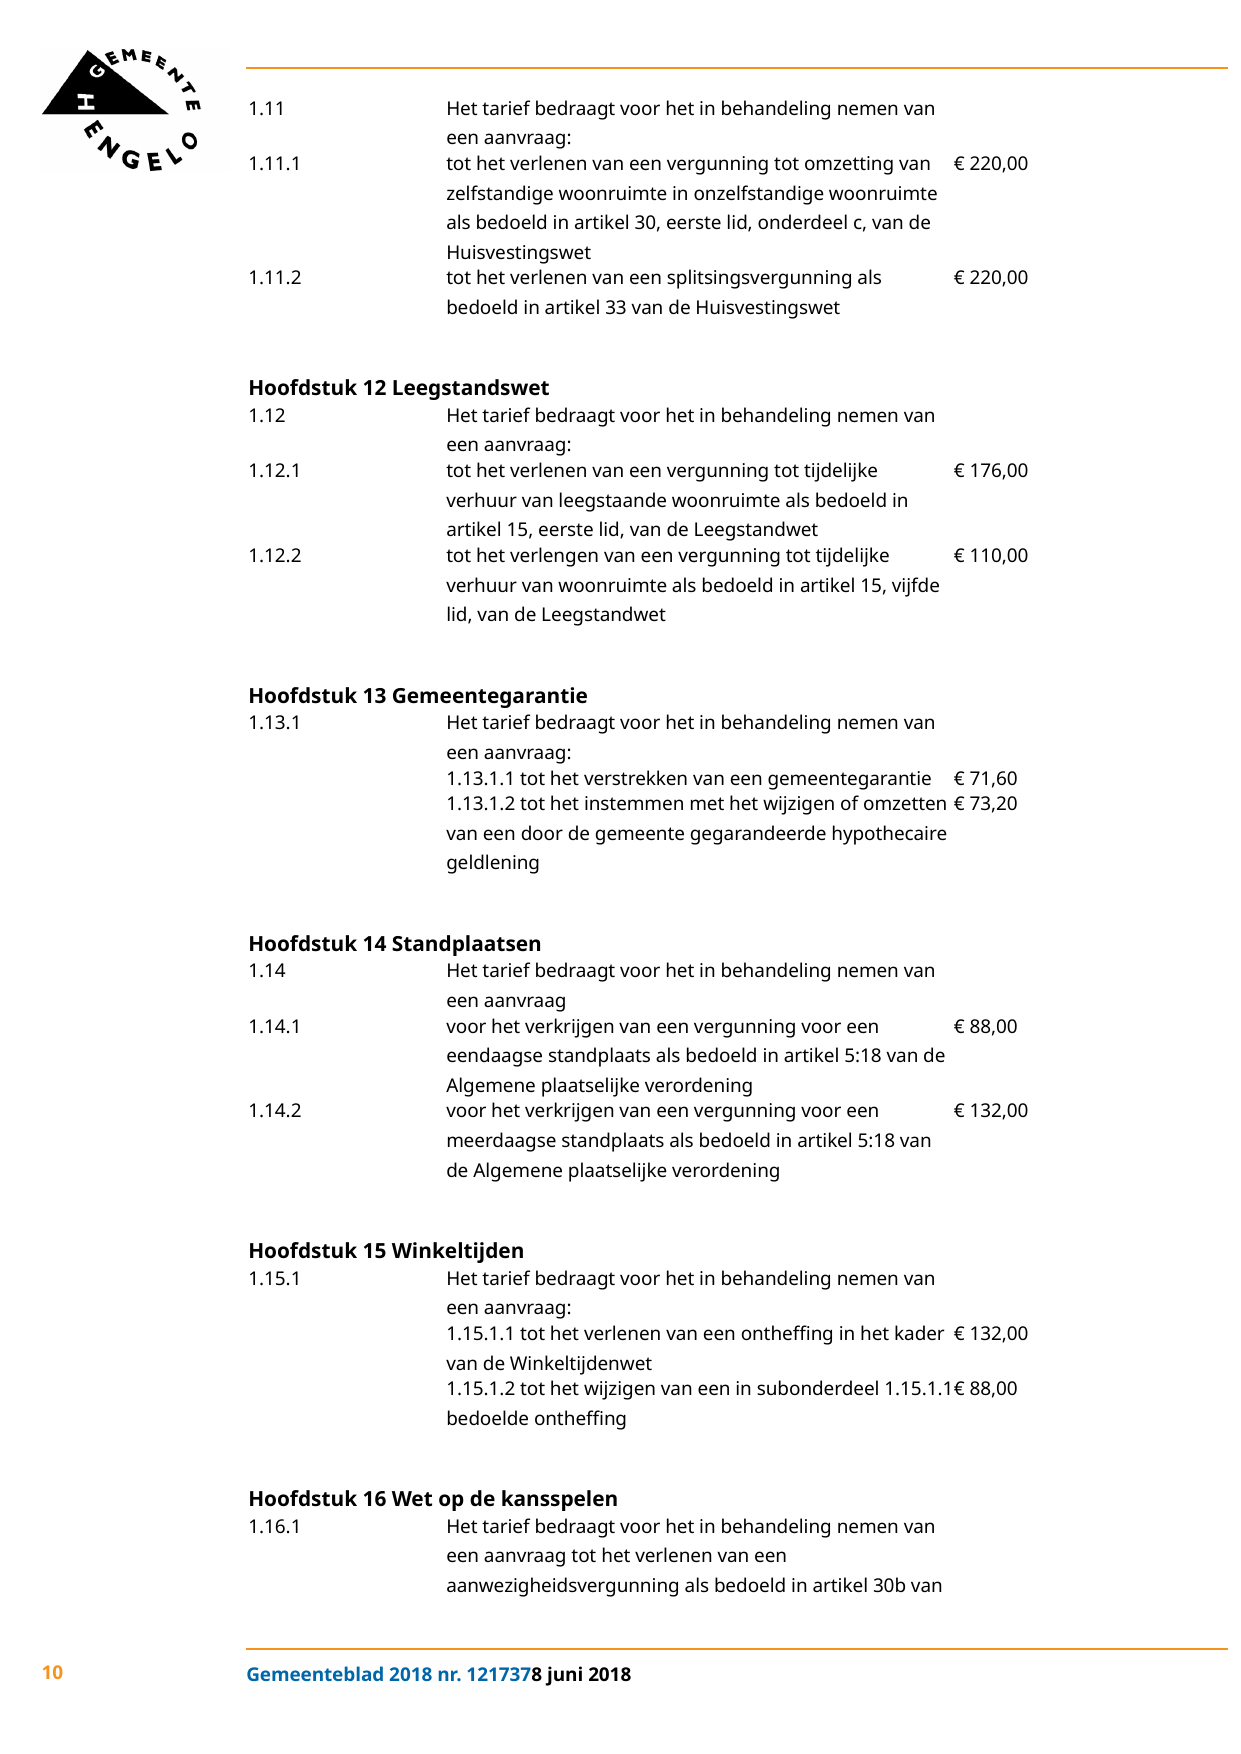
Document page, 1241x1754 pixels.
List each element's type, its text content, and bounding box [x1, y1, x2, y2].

text Hoofdstuk 13 Gemeentegarantie [248, 681, 1152, 709]
table_cell 1.12.1 [248, 458, 446, 542]
table_cell € 110,00 [954, 542, 1152, 627]
table_cell 1.14.2 [248, 1098, 446, 1183]
table_cell tot het verlengen van een vergunning tot tijdelijke verhuur van woonruimte als bedoeld in artikel 15, vijfde lid, van de Leegstandwet [446, 542, 954, 627]
table_cell € 176,00 [954, 458, 1152, 542]
table_cell 1.15.1.2 tot het wijzigen van een in subonderdeel 1.15.1.1 bedoelde ontheffing [446, 1375, 954, 1431]
table_header [954, 1265, 1152, 1320]
table_cell tot het verlenen van een vergunning tot omzetting van zelfstandige woonruimte in onzelfstandige woonruimte als bedoeld in artikel 30, eerste lid, onderdeel c, van de Huisvestingswet [446, 150, 954, 264]
table_header [954, 1513, 1152, 1598]
table_header 1.12 [248, 402, 446, 457]
table_cell tot het verlenen van een vergunning tot tijdelijke verhuur van leegstaande woonruimte als bedoeld in artikel 15, eerste lid, van de Leegstandwet [446, 458, 954, 542]
table_header Het tarief bedraagt voor het in behandeling nemen van een aanvraag tot het verlenen van een aanwezigheidsvergunning als bedoeld in artikel 30b van [446, 1513, 954, 1598]
picture [41, 47, 231, 172]
table_header Het tarief bedraagt voor het in behandeling nemen van een aanvraag [446, 958, 954, 1013]
table_cell voor het verkrijgen van een vergunning voor een eendaagse standplaats als bedoeld in artikel 5:18 van de Algemene plaatselijke verordening [446, 1013, 954, 1098]
table_header 1.13.1 [248, 709, 446, 765]
table_cell 1.15.1.1 tot het verlenen van een ontheffing in het kader van de Winkeltijdenwet [446, 1320, 954, 1375]
table_cell [248, 1375, 446, 1431]
table_cell € 73,20 [954, 790, 1152, 875]
text Hoofdstuk 15 Winkeltijden [248, 1236, 1152, 1265]
table_header Het tarief bedraagt voor het in behandeling nemen van een aanvraag: [446, 402, 954, 457]
table_cell € 220,00 [954, 265, 1152, 320]
text Hoofdstuk 14 Standplaatsen [248, 929, 1152, 957]
table_header [954, 709, 1152, 765]
table_cell [248, 790, 446, 875]
text Hoofdstuk 16 Wet op de kansspelen [248, 1484, 1152, 1513]
table_cell € 132,00 [954, 1320, 1152, 1375]
table_cell € 132,00 [954, 1098, 1152, 1183]
table_header [954, 95, 1152, 150]
table_header 1.15.1 [248, 1265, 446, 1320]
table_header [954, 402, 1152, 457]
table_cell 1.13.1.1 tot het verstrekken van een gemeentegarantie [446, 765, 954, 790]
text Hoofdstuk 12 Leegstandswet [248, 373, 1152, 402]
table_cell 1.11.1 [248, 150, 446, 264]
table_header [954, 958, 1152, 1013]
table_cell 1.11.2 [248, 265, 446, 320]
table_cell € 71,60 [954, 765, 1152, 790]
table_cell 1.12.2 [248, 542, 446, 627]
table_header Het tarief bedraagt voor het in behandeling nemen van een aanvraag: [446, 709, 954, 765]
table_header Het tarief bedraagt voor het in behandeling nemen van een aanvraag: [446, 1265, 954, 1320]
table_cell 1.13.1.2 tot het instemmen met het wijzigen of omzetten van een door de gemeente gegarandeerde hypothecaire geldlening [446, 790, 954, 875]
table_cell € 88,00 [954, 1375, 1152, 1431]
table_header Het tarief bedraagt voor het in behandeling nemen van een aanvraag: [446, 95, 954, 150]
table_cell [248, 1320, 446, 1375]
table_header 1.16.1 [248, 1513, 446, 1598]
table_cell tot het verlenen van een splitsingsvergunning als bedoeld in artikel 33 van de Huisvestingswet [446, 265, 954, 320]
table_header 1.14 [248, 958, 446, 1013]
table_cell voor het verkrijgen van een vergunning voor een meerdaagse standplaats als bedoeld in artikel 5:18 van de Algemene plaatselijke verordening [446, 1098, 954, 1183]
table_cell € 88,00 [954, 1013, 1152, 1098]
table_cell 1.14.1 [248, 1013, 446, 1098]
table_cell [248, 765, 446, 790]
table_header 1.11 [248, 95, 446, 150]
table_cell € 220,00 [954, 150, 1152, 264]
